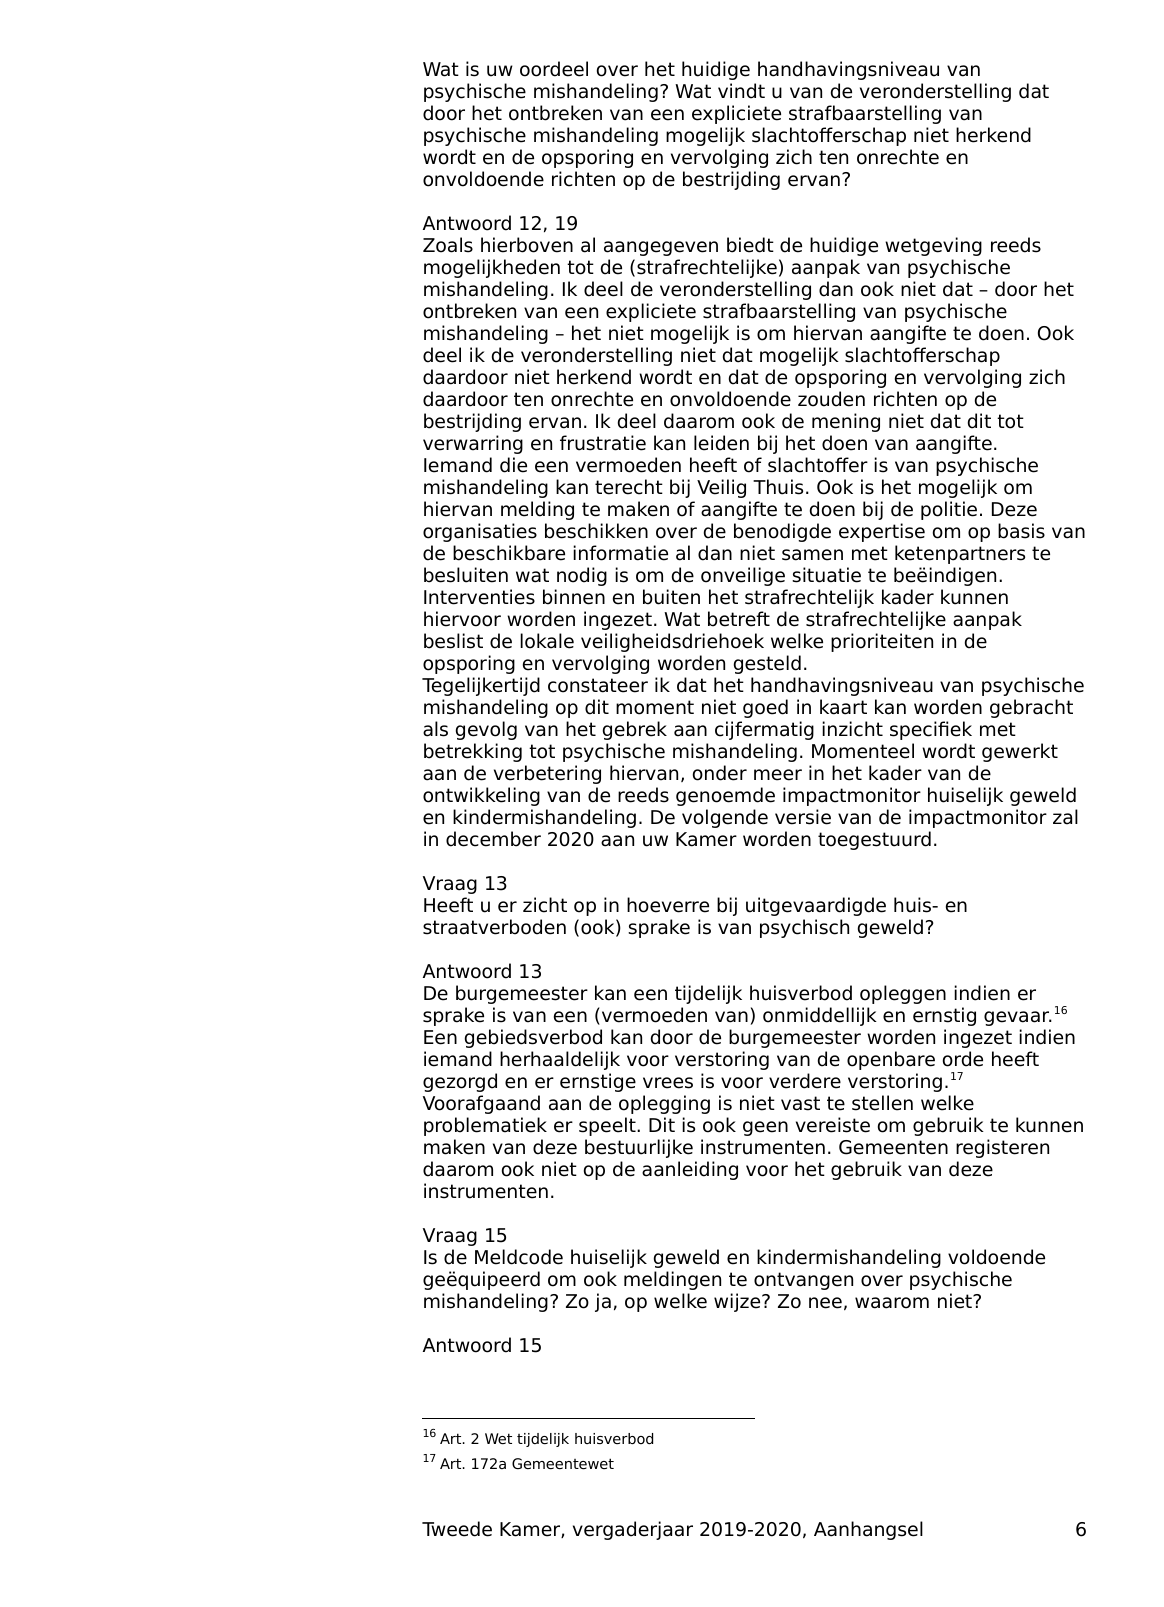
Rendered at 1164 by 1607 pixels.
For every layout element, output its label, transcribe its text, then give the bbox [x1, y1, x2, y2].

text Antwoord 12, 19 [422, 213, 1087, 235]
text Wat is uw oordeel over het huidige handhavingsniveau van psychische mishandeling? Wat vindt u van de veronderstelling dat door het ontbreken van een expliciete strafbaarstelling van psychische mishandeling mogelijk slachtofferschap niet herkend wordt en de opsporing en vervolging zich ten onrechte en onvoldoende richten op de bestrijding ervan? [422, 59, 1087, 191]
text Antwoord 15 [422, 1335, 1087, 1357]
text De burgemeester kan een tijdelijk huisverbod opleggen indien er sprake is van een (vermoeden van) onmiddellijk en ernstig gevaar. Een gebiedsverbod kan door de burgemeester worden ingezet indien iemand herhaaldelijk voor verstoring van de openbare orde heeft gezorgd en er ernstige vrees is voor verdere verstoring. Voorafgaand aan de oplegging is niet vast te stellen welke problematiek er speelt. Dit is ook geen vereiste om gebruik te kunnen maken van deze bestuurlijke instrumenten. Gemeenten registeren daarom ook niet op de aanleiding voor het gebruik van deze instrumenten. [422, 983, 1087, 1203]
text Vraag 15 [422, 1225, 1087, 1247]
text Tegelijkertijd constateer ik dat het handhavingsniveau van psychische mishandeling op dit moment niet goed in kaart kan worden gebracht als gevolg van het gebrek aan cijfermatig inzicht specifiek met betrekking tot psychische mishandeling. Momenteel wordt gewerkt aan de verbetering hiervan, onder meer in het kader van de ontwikkeling van de reeds genoemde impactmonitor huiselijk geweld en kindermishandeling. De volgende versie van de impactmonitor zal in december 2020 aan uw Kamer worden toegestuurd. [422, 675, 1087, 851]
text Antwoord 13 [422, 961, 1087, 983]
text Iemand die een vermoeden heeft of slachtoffer is van psychische mishandeling kan terecht bij Veilig Thuis. Ook is het mogelijk om hiervan melding te maken of aangifte te doen bij de politie. Deze organisaties beschikken over de benodigde expertise om op basis van de beschikbare informatie al dan niet samen met ketenpartners te besluiten wat nodig is om de onveilige situatie te beëindigen. Interventies binnen en buiten het strafrechtelijk kader kunnen hiervoor worden ingezet. Wat betreft de strafrechtelijke aanpak beslist de lokale veiligheidsdriehoek welke prioriteiten in de opsporing en vervolging worden gesteld. [422, 455, 1087, 675]
text Vraag 13 [422, 873, 1087, 895]
text Heeft u er zicht op in hoeverre bij uitgevaardigde huis- en straatverboden (ook) sprake is van psychisch geweld? [422, 895, 1087, 939]
text Zoals hierboven al aangegeven biedt de huidige wetgeving reeds mogelijkheden tot de (strafrechtelijke) aanpak van psychische mishandeling. Ik deel de veronderstelling dan ook niet dat – door het ontbreken van een expliciete strafbaarstelling van psychische mishandeling – het niet mogelijk is om hiervan aangifte te doen. Ook deel ik de veronderstelling niet dat mogelijk slachtofferschap daardoor niet herkend wordt en dat de opsporing en vervolging zich daardoor ten onrechte en onvoldoende zouden richten op de bestrijding ervan. Ik deel daarom ook de mening niet dat dit tot verwarring en frustratie kan leiden bij het doen van aangifte. [422, 235, 1087, 455]
text Art. 172a Gemeentewet [422, 1452, 1087, 1474]
text Is de Meldcode huiselijk geweld en kindermishandeling voldoende geëquipeerd om ook meldingen te ontvangen over psychische mishandeling? Zo ja, op welke wijze? Zo nee, waarom niet? [422, 1247, 1087, 1313]
text Art. 2 Wet tijdelijk huisverbod [422, 1427, 1087, 1449]
